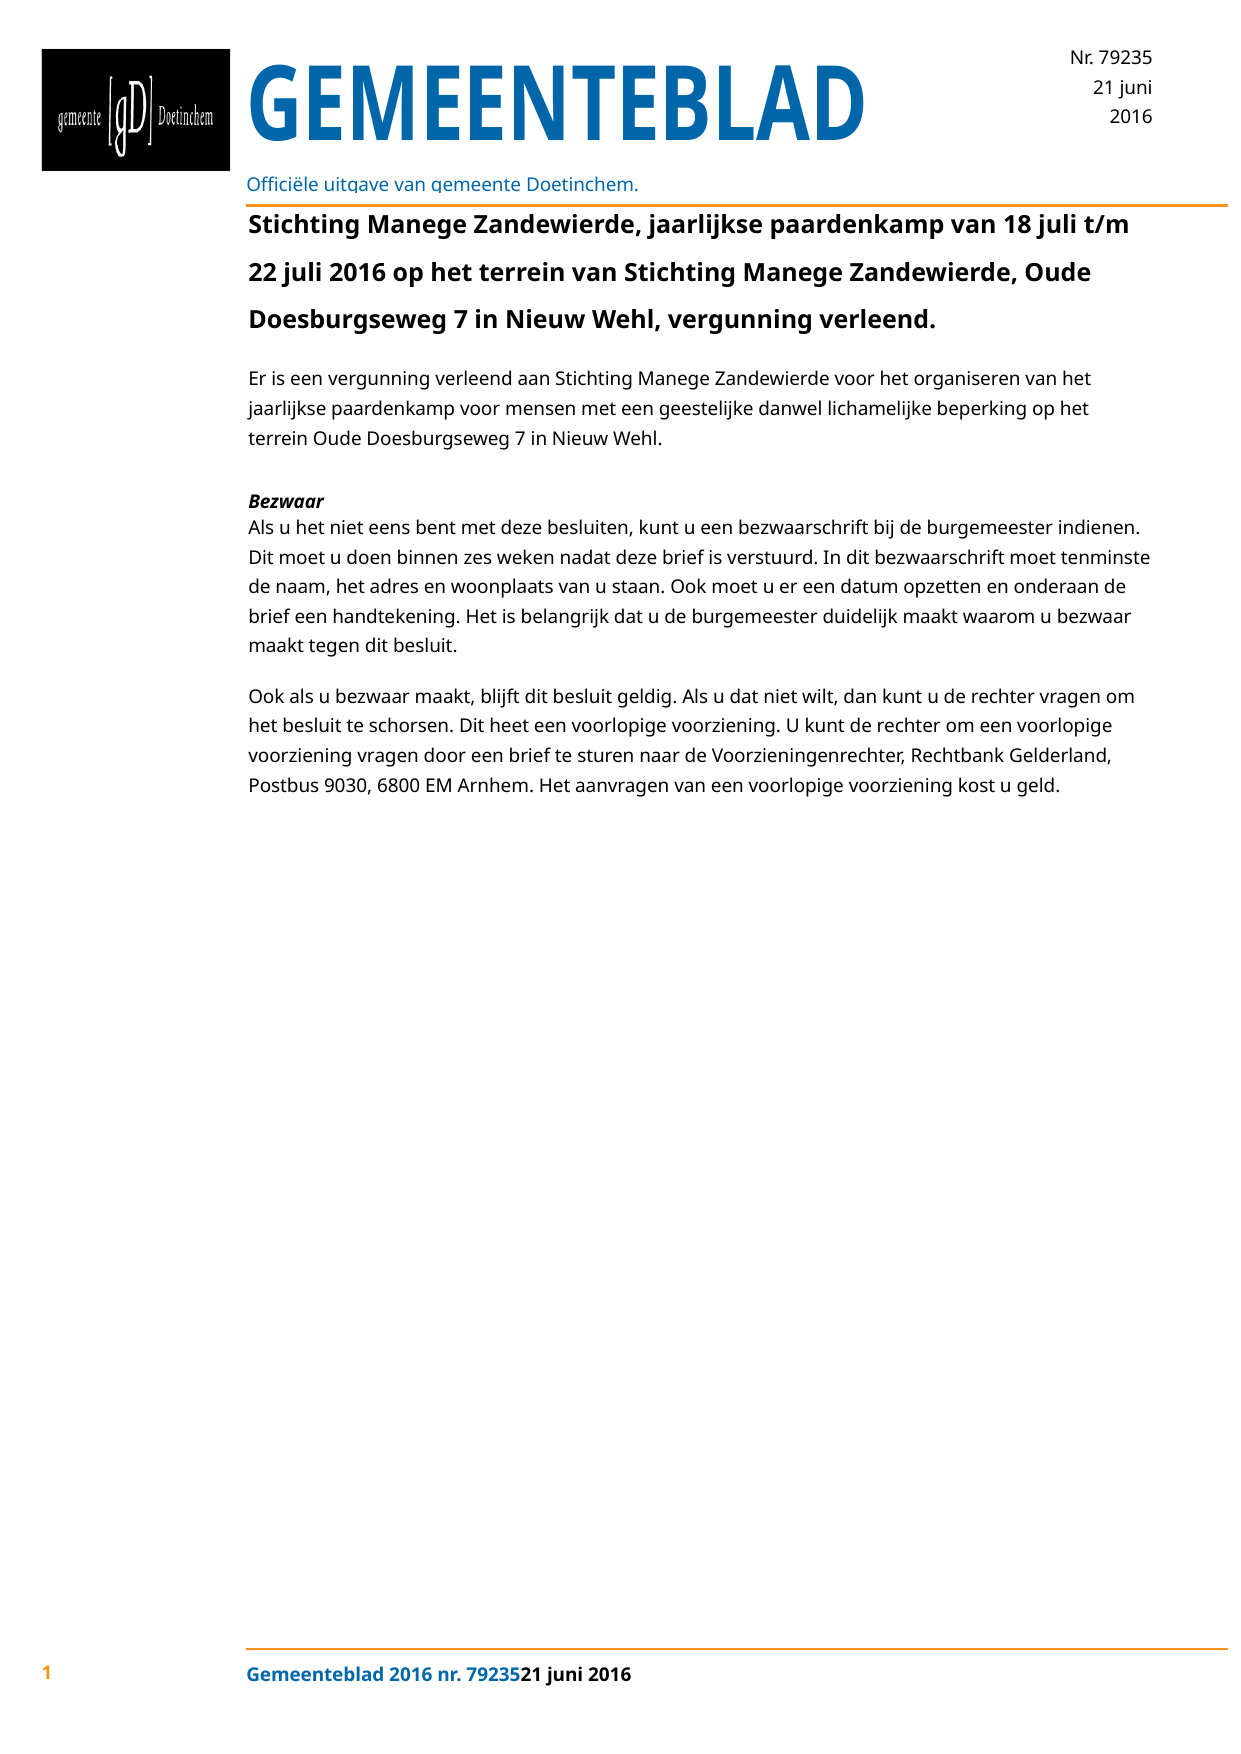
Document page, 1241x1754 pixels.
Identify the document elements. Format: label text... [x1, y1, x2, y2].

text Bezwaar [248, 489, 1152, 514]
text Als u het niet eens bent met deze besluiten, kunt u een bezwaarschrift bij de burgemeester indienen. Dit moet u doen binnen zes weken nadat deze brief is verstuurd. In dit bezwaarschrift moet tenminste de naam, het adres en woonplaats van u staan. Ook moet u er een datum opzetten en onderaan de brief een handtekening. Het is belangrijk dat u de burgemeester duidelijk maakt waarom u bezwaar maakt tegen dit besluit. [248, 514, 1152, 658]
text Ook als u bezwaar maakt, blijft dit besluit geldig. Als u dat niet wilt, dan kunt u de rechter vragen om het besluit te schorsen. Dit heet een voorlopige voorziening. U kunt de rechter om een voorlopige voorziening vragen door een brief te sturen naar de Voorzieningenrechter, Rechtbank Gelderland, Postbus 9030, 6800 EM Arnhem. Het aanvragen van een voorlopige voorziening kost u geld. [248, 683, 1152, 798]
text Stichting Manege Zandewierde, jaarlijkse paardenkamp van 18 juli t/m 22 juli 2016 op het terrein van Stichting Manege Zandewierde, Oude Doesburgseweg 7 in Nieuw Wehl, vergunning verleend. [248, 207, 1152, 336]
text Er is een vergunning verleend aan Stichting Manege Zandewierde voor het organiseren van het jaarlijkse paardenkamp voor mensen met een geestelijke danwel lichamelijke beperking op het terrein Oude Doesburgseweg 7 in Nieuw Wehl. [248, 366, 1152, 450]
picture [41, 47, 231, 172]
